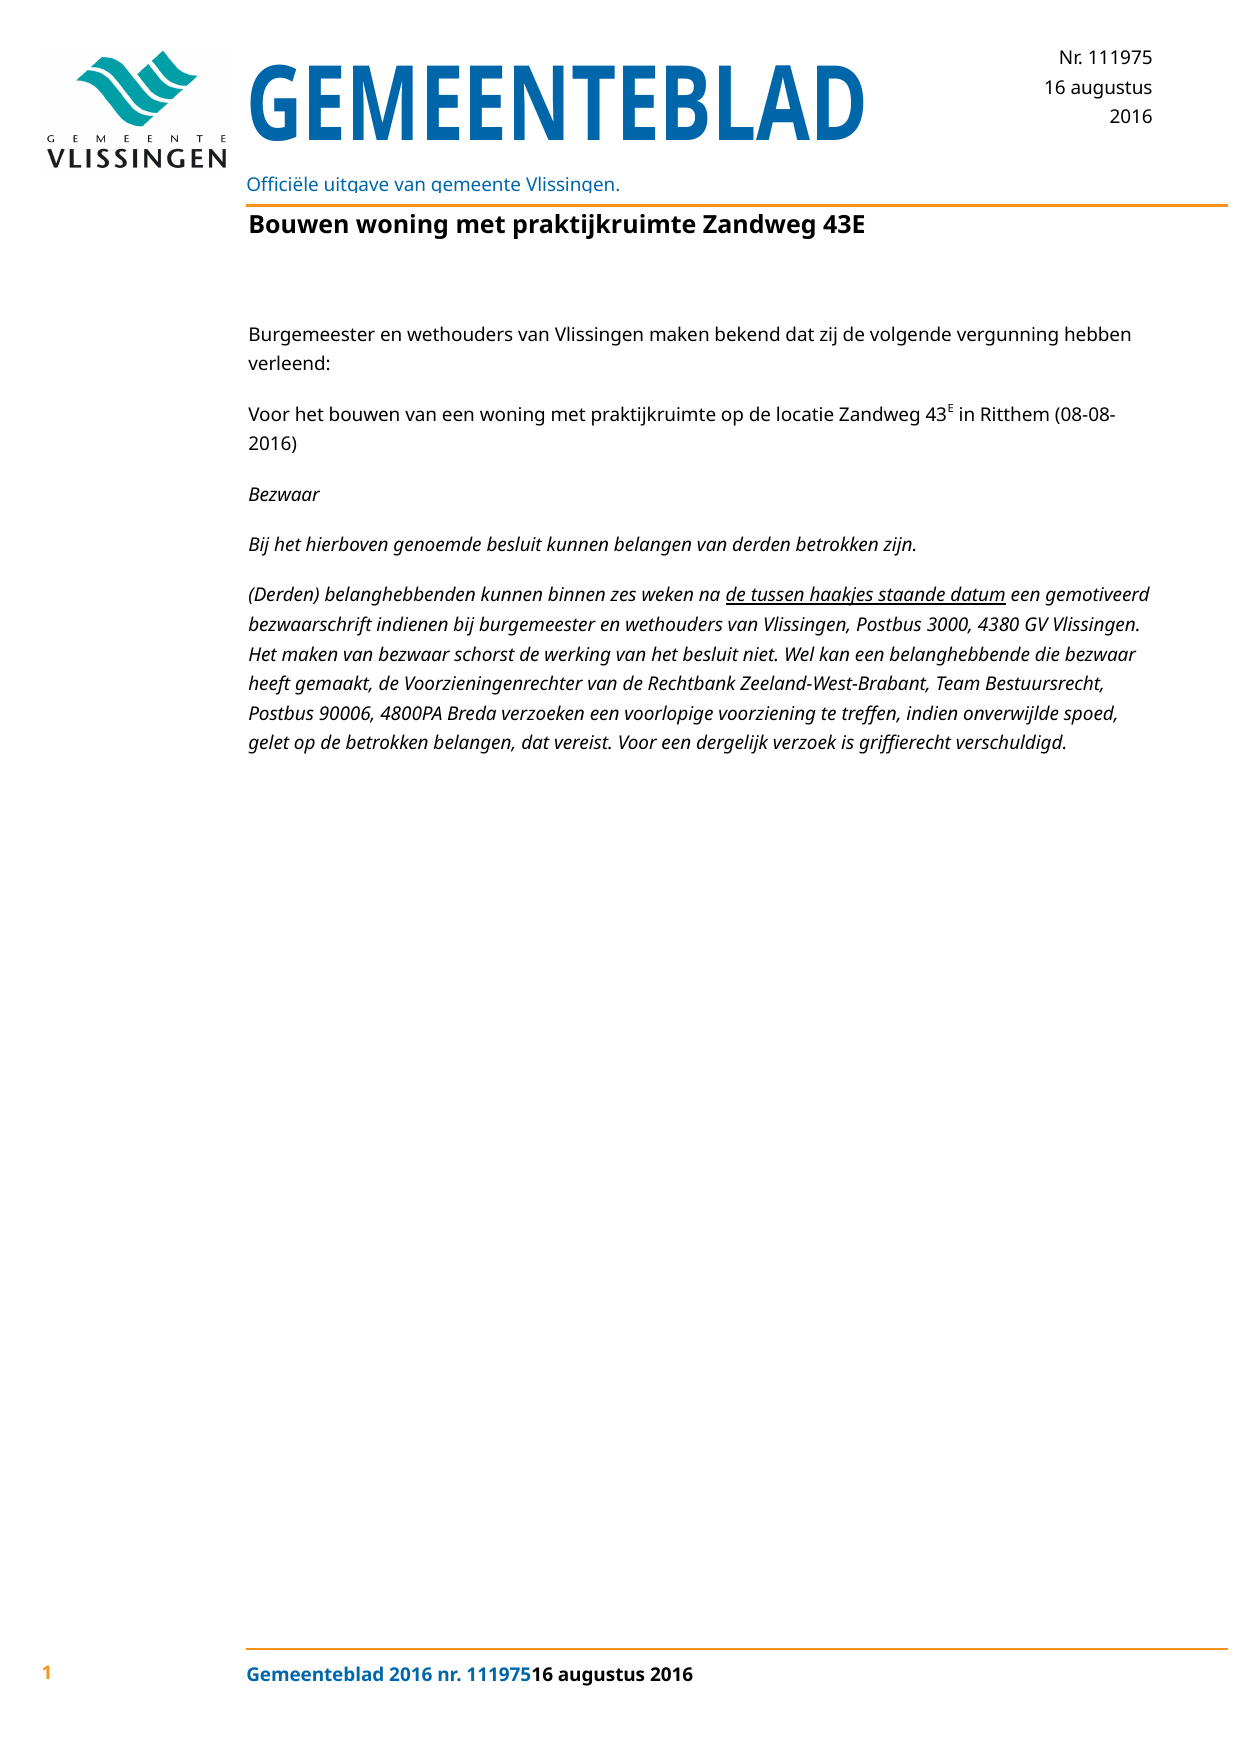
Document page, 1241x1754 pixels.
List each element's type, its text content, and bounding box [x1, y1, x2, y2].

text Voor het bouwen van een woning met praktijkruimte op de locatie Zandweg 43E in Ritthem (08-08-2016) [248, 401, 1152, 456]
text (Derden) belanghebbenden kunnen binnen zes weken na de tussen haakjes staande datum een gemotiveerd bezwaarschrift indienen bij burgemeester en wethouders van Vlissingen, Postbus 3000, 4380 GV Vlissingen. Het maken van bezwaar schorst de werking van het besluit niet. Wel kan een belanghebbende die bezwaar heeft gemaakt, de Voorzieningenrechter van de Rechtbank Zeeland-West-Brabant, Team Bestuursrecht, Postbus 90006, 4800PA Breda verzoeken een voorlopige voorziening te treffen, indien onverwijlde spoed, gelet op de betrokken belangen, dat vereist. Voor een dergelijk verzoek is griffierecht verschuldigd. [248, 582, 1152, 755]
text Bouwen woning met praktijkruimte Zandweg 43E [248, 207, 1152, 241]
text Burgemeester en wethouders van Vlissingen maken bekend dat zij de volgende vergunning hebben verleend: [248, 321, 1152, 376]
picture [41, 47, 231, 172]
text Bij het hierboven genoemde besluit kunnen belangen van derden betrokken zijn. [248, 531, 1152, 557]
text Bezwaar [248, 481, 1152, 506]
